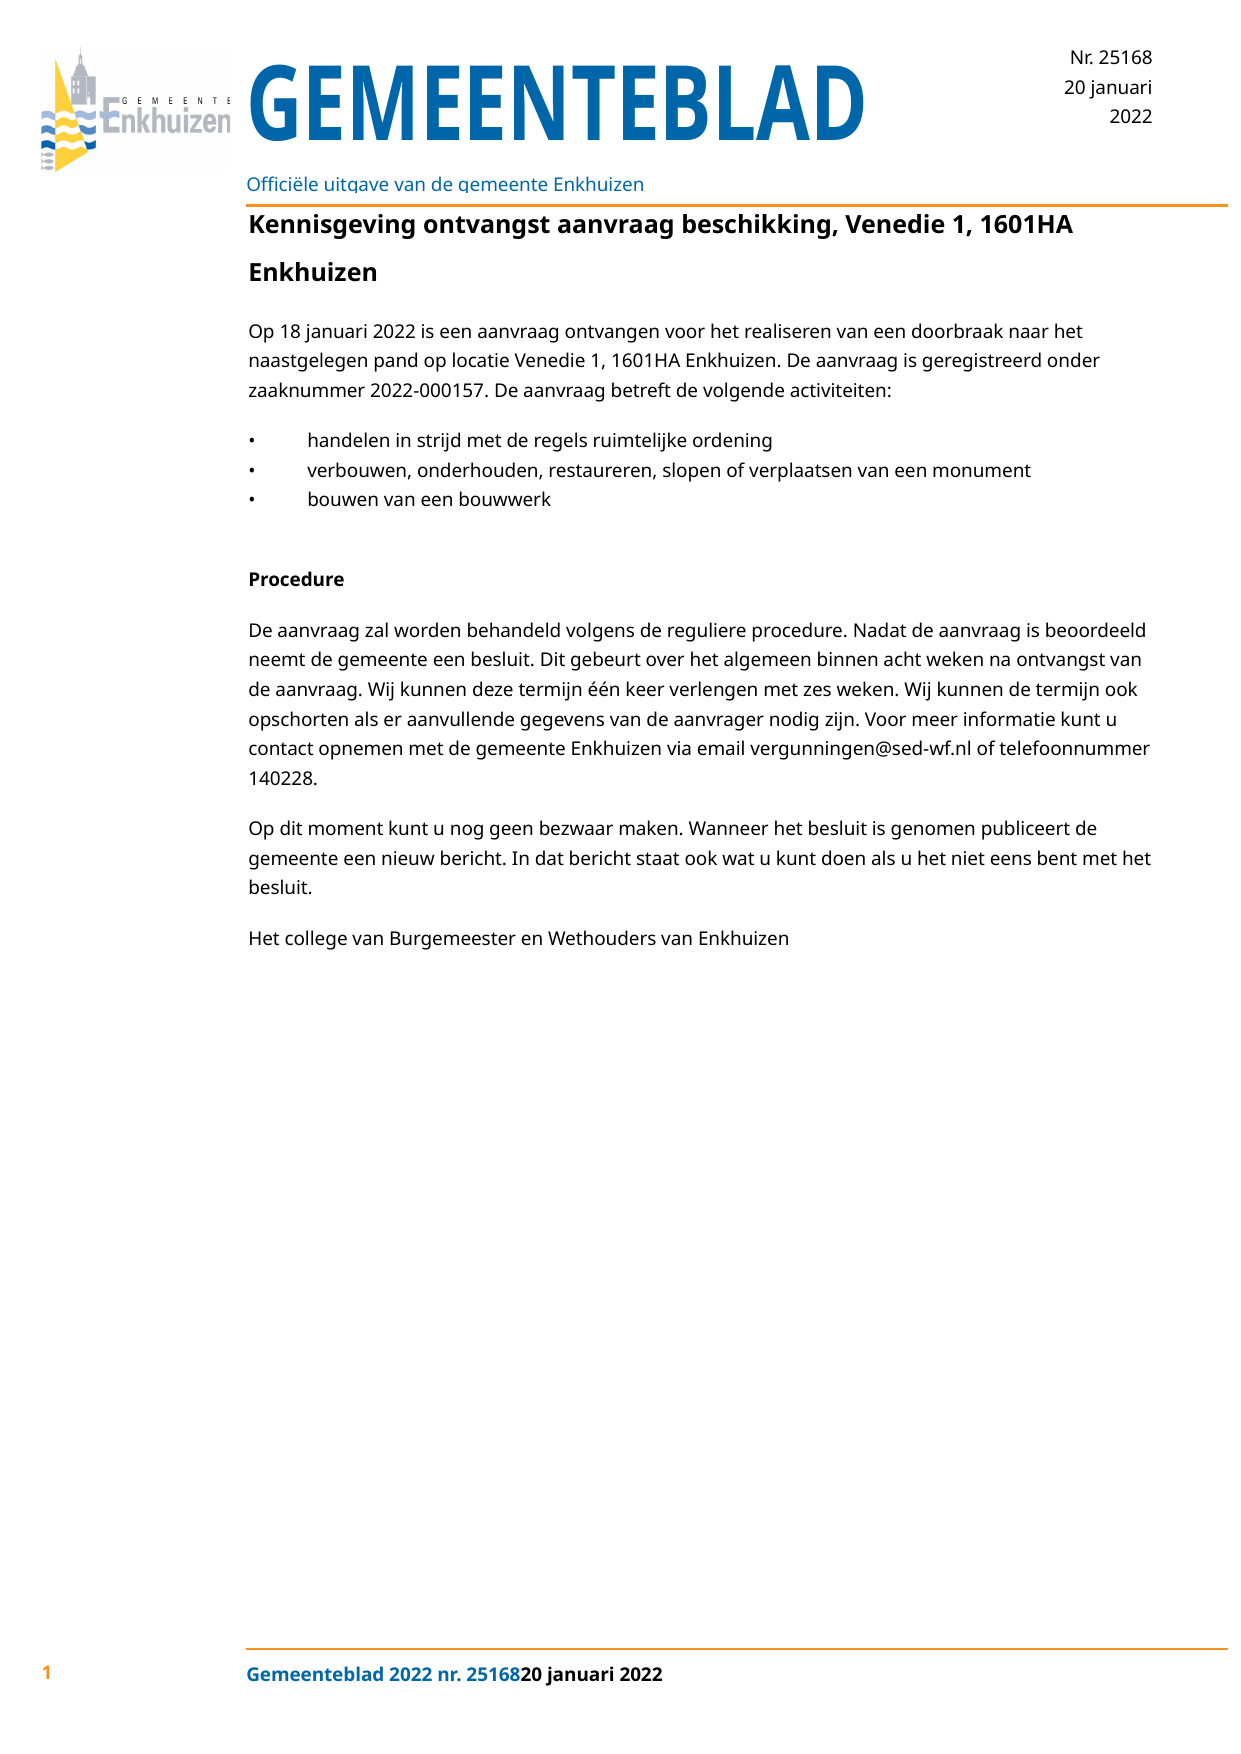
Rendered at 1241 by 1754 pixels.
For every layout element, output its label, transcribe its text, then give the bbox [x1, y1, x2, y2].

text Op 18 januari 2022 is een aanvraag ontvangen voor het realiseren van een doorbraak naar het naastgelegen pand op locatie Venedie 1, 1601HA Enkhuizen. De aanvraag is geregistreerd onder zaaknummer 2022-000157. De aanvraag betreft de volgende activiteiten: [248, 318, 1152, 403]
list verbouwen, onderhouden, restaureren, slopen of verplaatsen van een monument [248, 457, 1152, 483]
text Procedure [248, 567, 1152, 592]
picture [41, 47, 231, 172]
list bouwen van een bouwwerk [248, 487, 1152, 512]
text Kennisgeving ontvangst aanvraag beschikking, Venedie 1, 1601HA Enkhuizen [248, 207, 1152, 288]
text De aanvraag zal worden behandeld volgens de reguliere procedure. Nadat de aanvraag is beoordeeld neemt de gemeente een besluit. Dit gebeurt over het algemeen binnen acht weken na ontvangst van de aanvraag. Wij kunnen deze termijn één keer verlengen met zes weken. Wij kunnen de termijn ook opschorten als er aanvullende gegevens van de aanvrager nodig zijn. Voor meer informatie kunt u contact opnemen met de gemeente Enkhuizen via email vergunningen@sed-wf.nl of telefoonnummer 140228. [248, 617, 1152, 791]
text Op dit moment kunt u nog geen bezwaar maken. Wanneer het besluit is genomen publiceert de gemeente een nieuw bericht. In dat bericht staat ook wat u kunt doen als u het niet eens bent met het besluit. [248, 815, 1152, 900]
list handelen in strijd met de regels ruimtelijke ordening [248, 427, 1152, 453]
text Het college van Burgemeester en Wethouders van Enkhuizen [248, 925, 1152, 951]
